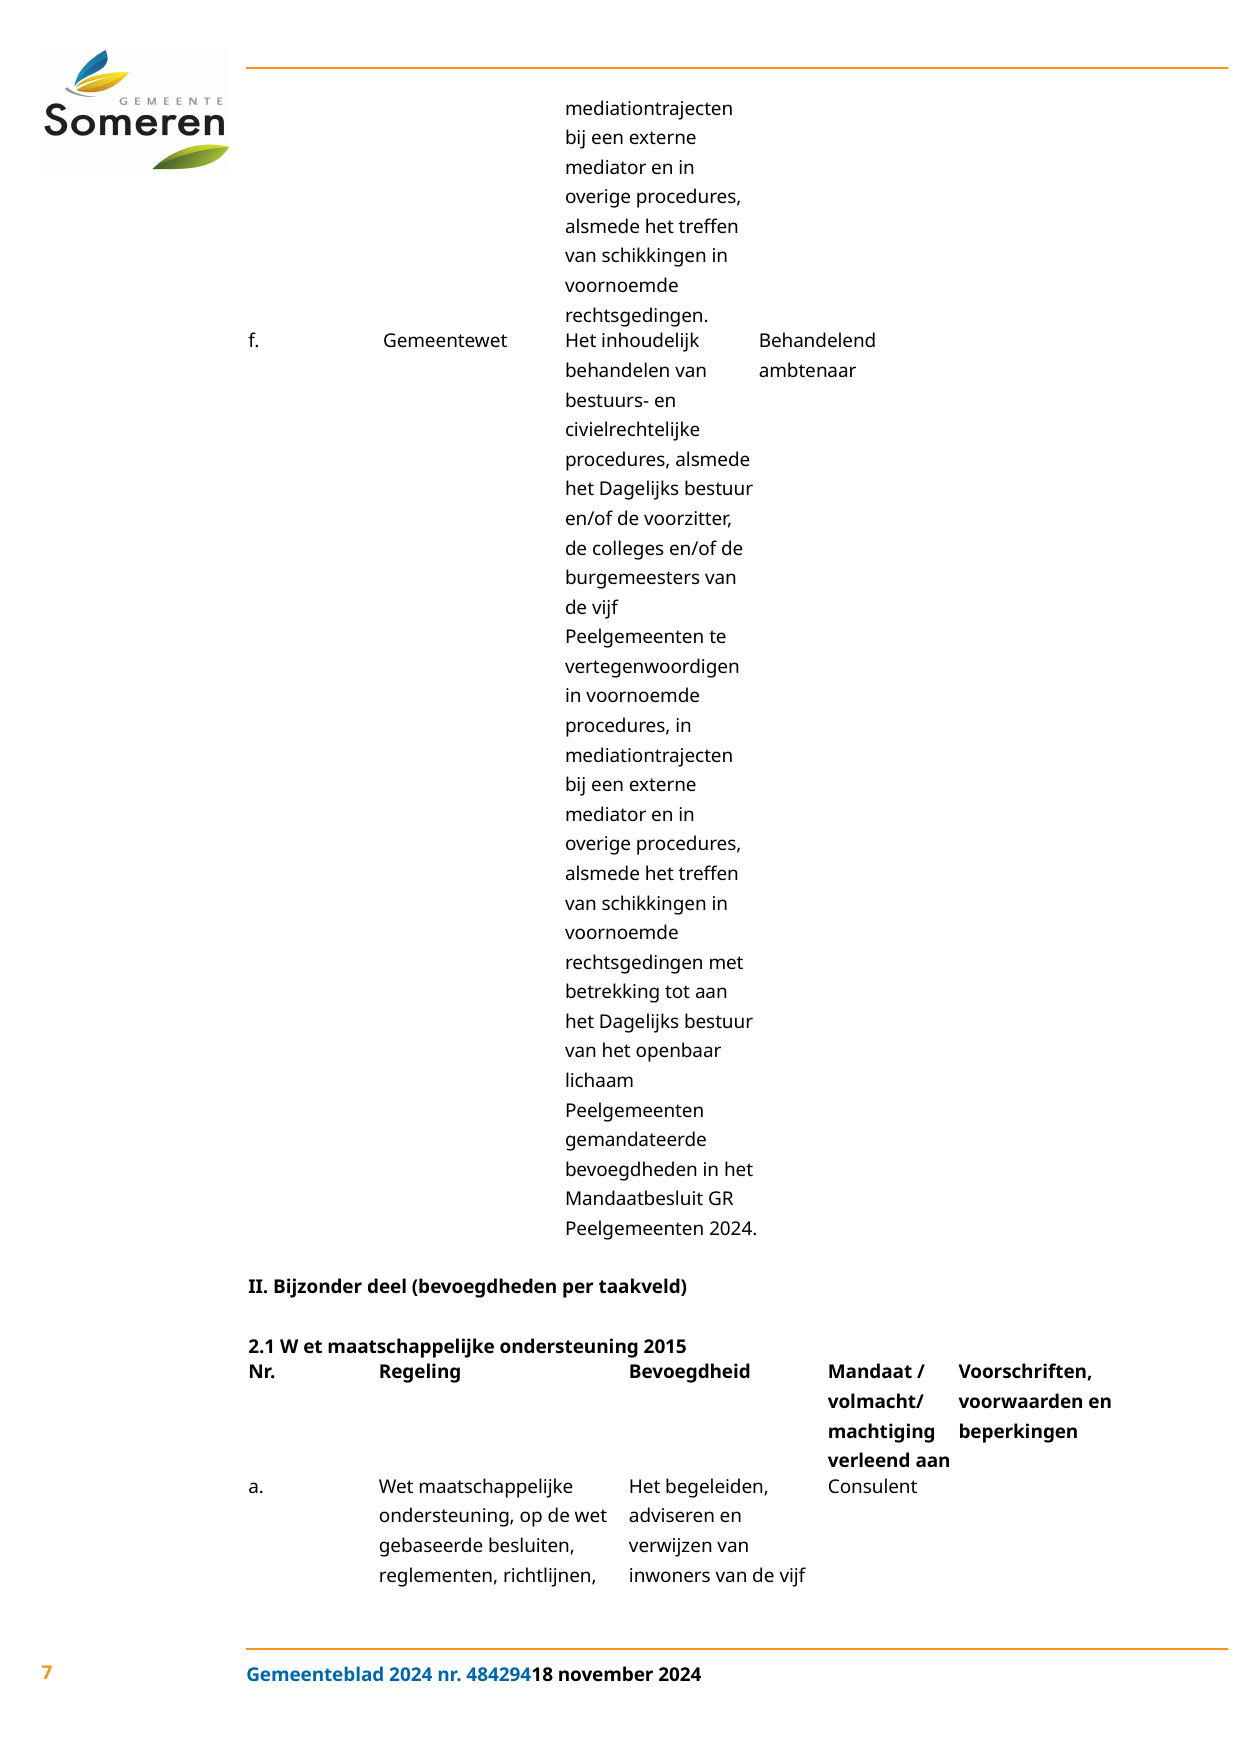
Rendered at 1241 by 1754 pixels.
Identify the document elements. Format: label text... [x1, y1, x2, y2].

table_cell a. [248, 1473, 379, 1588]
table_cell Voorschriften, voorwaarden en beperkingen [958, 1359, 1152, 1473]
table_cell [383, 95, 565, 328]
table_cell Regeling [379, 1359, 629, 1473]
table_cell Mandaat / volmacht/ machtiging verleend aan [828, 1359, 958, 1473]
table_cell [248, 95, 383, 328]
table_cell Consulent [828, 1473, 958, 1588]
table_header 2.1 W et maatschappelijke ondersteuning 2015 [248, 1333, 1152, 1359]
table_cell Behandelend ambtenaar [759, 328, 893, 1241]
table_cell f. [248, 328, 383, 1241]
table_cell Het begeleiden, adviseren en verwijzen van inwoners van de vijf [629, 1473, 828, 1588]
table_cell Het inhoudelijk behandelen van bestuurs- en civielrechtelijke procedures, alsmede het Dagelijks bestuur en/of de voorzitter, de colleges en/of de burgemeesters van de vijf Peelgemeenten te vertegenwoordigen in voornoemde procedures, in mediationtrajecten bij een externe mediator en in overige procedures, alsmede het treffen van schikkingen in voornoemde rechtsgedingen met betrekking tot aan het Dagelijks bestuur van het openbaar lichaam Peelgemeenten gemandateerde bevoegdheden in het Mandaatbesluit GR Peelgemeenten 2024. [565, 328, 758, 1241]
picture [41, 47, 231, 172]
table_cell mediationtrajecten bij een externe mediator en in overige procedures, alsmede het treffen van schikkingen in voornoemde rechtsgedingen. [565, 95, 758, 328]
table_cell [759, 95, 893, 328]
table_cell Wet maatschappelijke ondersteuning, op de wet gebaseerde besluiten, reglementen, richtlijnen, [379, 1473, 629, 1588]
table_cell [894, 95, 1152, 328]
table_cell Nr. [248, 1359, 379, 1473]
text II. Bijzonder deel (bevoegdheden per taakveld) [248, 1274, 1152, 1299]
table_cell [958, 1473, 1152, 1588]
table_cell Gemeentewet [383, 328, 565, 1241]
table_cell [894, 328, 1152, 1241]
table_cell Bevoegdheid [629, 1359, 828, 1473]
